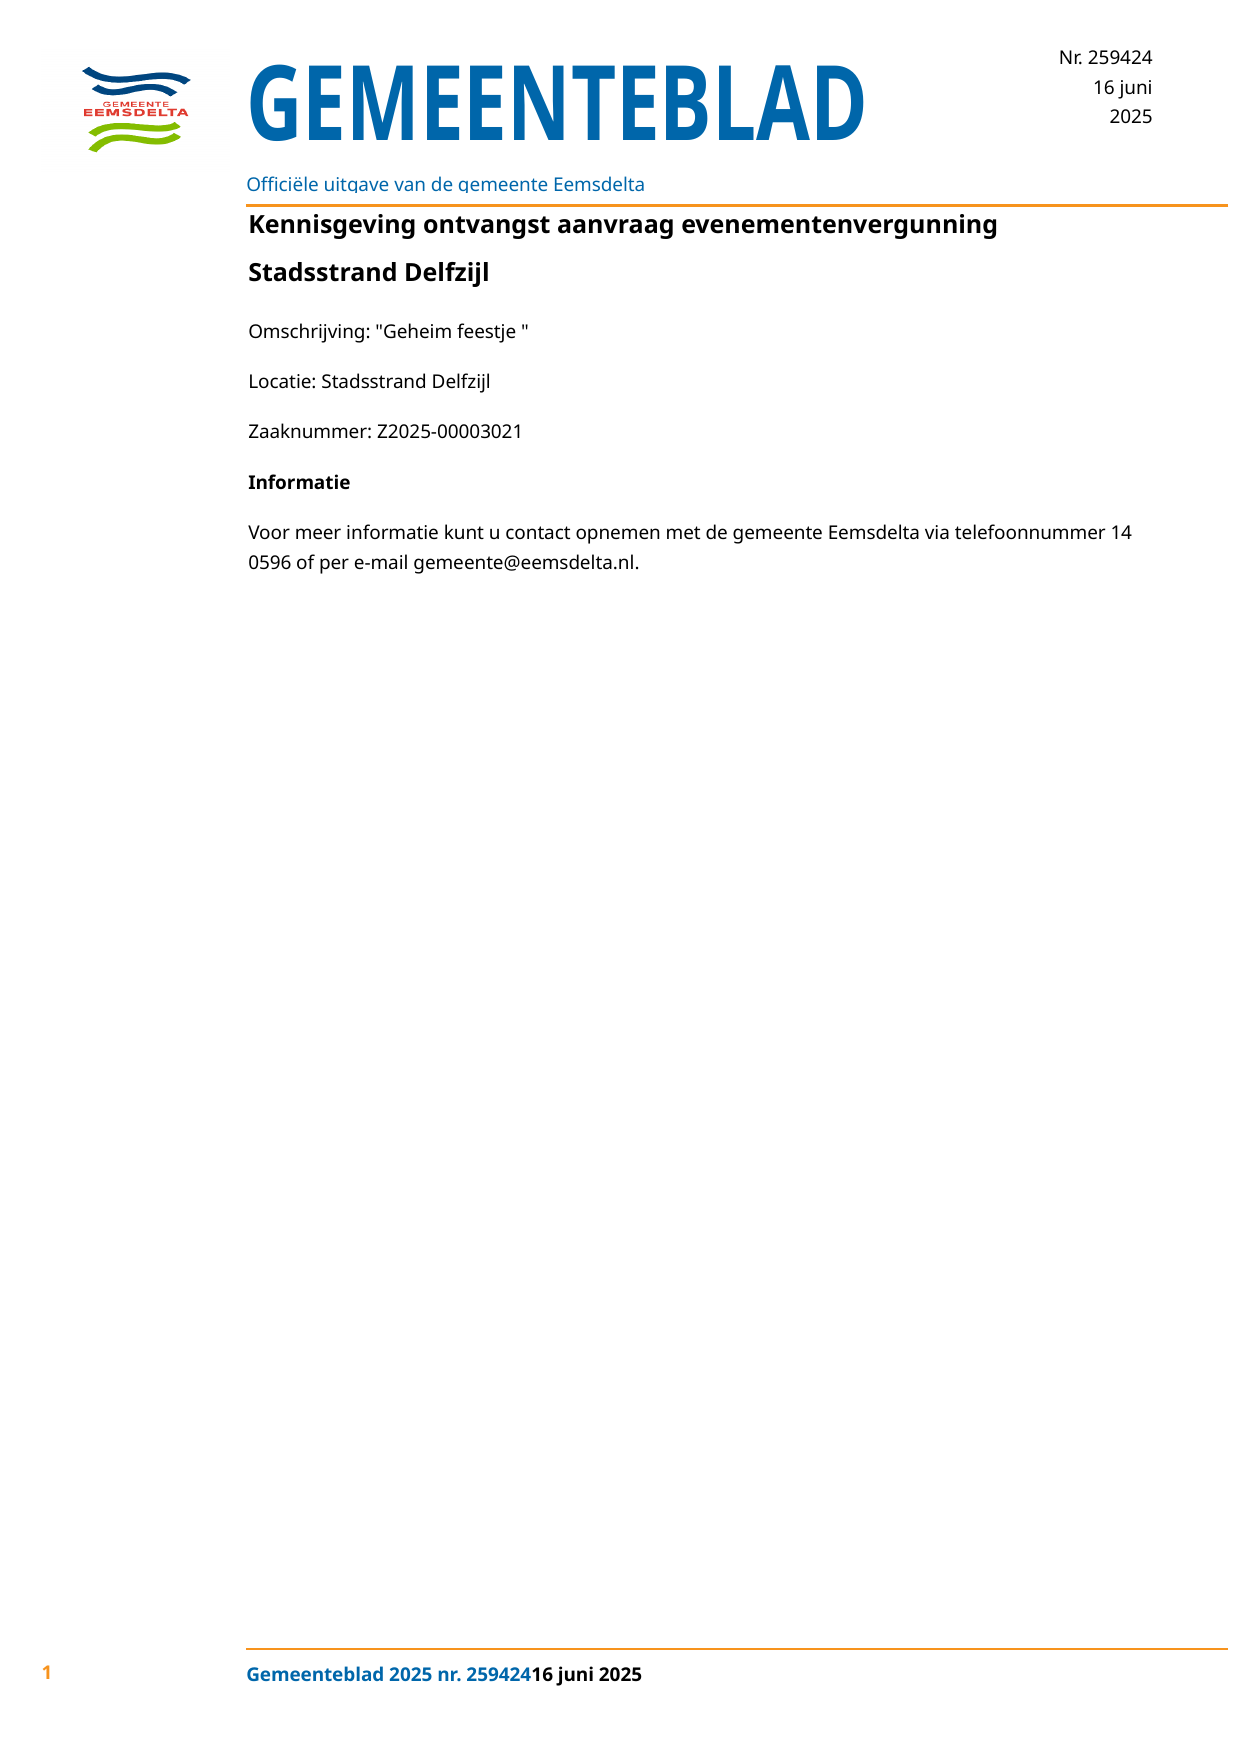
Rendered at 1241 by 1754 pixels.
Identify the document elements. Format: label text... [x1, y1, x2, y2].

text Voor meer informatie kunt u contact opnemen met de gemeente Eemsdelta via telefoonnummer 14 0596 of per e-mail gemeente@eemsdelta.nl. [248, 519, 1152, 575]
text Zaaknummer: Z2025-00003021 [248, 419, 1152, 444]
text Omschrijving: "Geheim feestje " [248, 318, 1152, 344]
text Locatie: Stadsstrand Delfzijl [248, 368, 1152, 394]
text Informatie [248, 469, 1152, 495]
text Kennisgeving ontvangst aanvraag evenementenvergunning Stadsstrand Delfzijl [248, 207, 1152, 288]
picture [41, 47, 231, 172]
